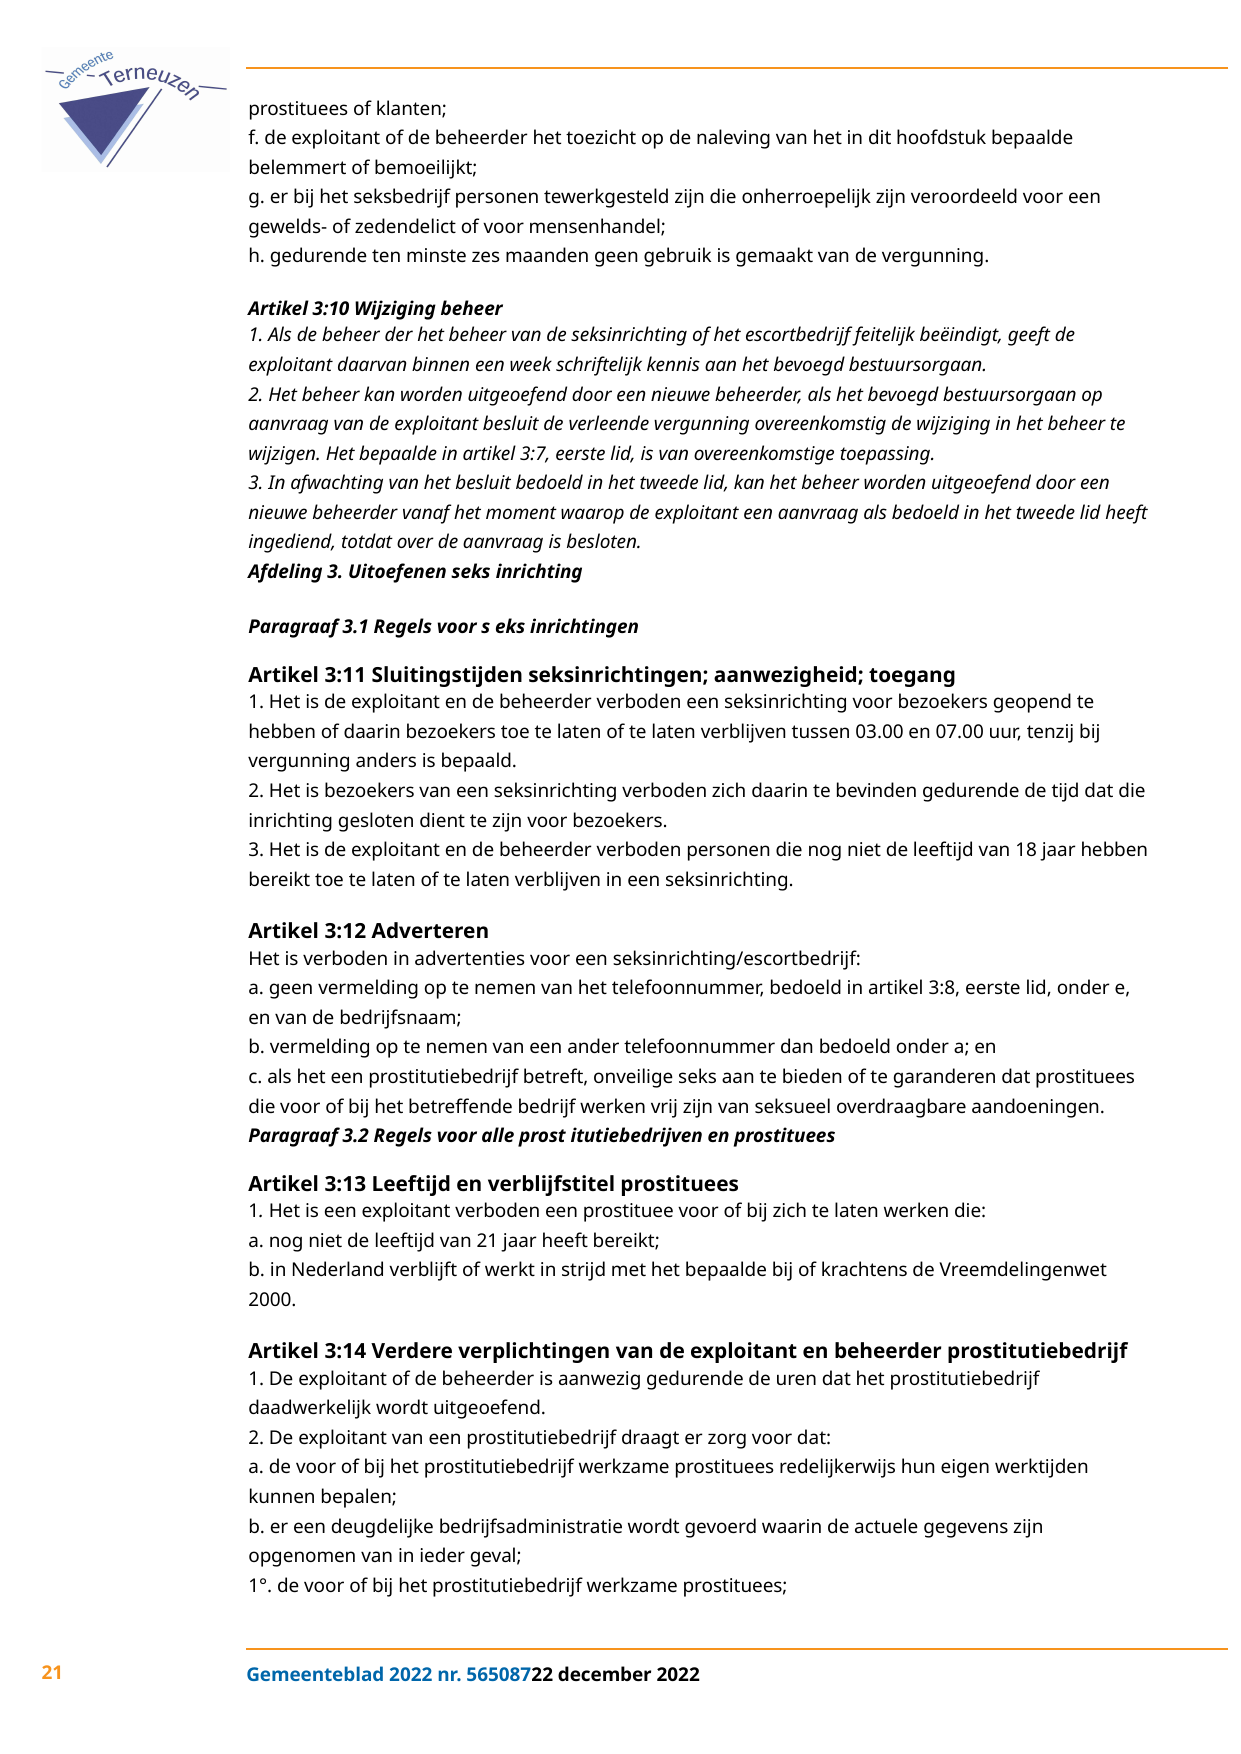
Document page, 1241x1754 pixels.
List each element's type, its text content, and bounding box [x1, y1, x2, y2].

text 1°. de voor of bij het prostitutiebedrijf werkzame prostituees; [248, 1572, 1152, 1598]
text g. er bij het seksbedrijf personen tewerkgesteld zijn die onherroepelijk zijn veroordeeld voor een gewelds- of zedendelict of voor mensenhandel; [248, 183, 1152, 239]
text prostituees of klanten; [248, 95, 1152, 121]
text f. de exploitant of de beheerder het toezicht op de naleving van het in dit hoofdstuk bepaalde belemmert of bemoeilijkt; [248, 124, 1152, 180]
text b. in Nederland verblijft of werkt in strijd met het bepaalde bij of krachtens de Vreemdelingenwet 2000. [248, 1257, 1152, 1312]
text b. vermelding op te nemen van een ander telefoonnummer dan bedoeld onder a; en [248, 1034, 1152, 1059]
picture [41, 47, 231, 172]
text Paragraaf 3.1 Regels voor s eks inrichtingen [248, 613, 1152, 639]
text c. als het een prostitutiebedrijf betreft, onveilige seks aan te bieden of te garanderen dat prostituees die voor of bij het betreffende bedrijf werken vrij zijn van seksueel overdraagbare aandoeningen. [248, 1063, 1152, 1118]
text 1. De exploitant of de beheerder is aanwezig gedurende de uren dat het prostitutiebedrijf daadwerkelijk wordt uitgeoefend. [248, 1365, 1152, 1420]
text 2. De exploitant van een prostitutiebedrijf draagt er zorg voor dat: [248, 1424, 1152, 1450]
text a. de voor of bij het prostitutiebedrijf werkzame prostituees redelijkerwijs hun eigen werktijden kunnen bepalen; [248, 1454, 1152, 1509]
text Afdeling 3. Uitoefenen seks inrichting [248, 558, 1152, 584]
text Paragraaf 3.2 Regels voor alle prost itutiebedrijven en prostituees [248, 1122, 1152, 1148]
text Artikel 3:10 Wijziging beheer [248, 293, 1152, 322]
text h. gedurende ten minste zes maanden geen gebruik is gemaakt van de vergunning. [248, 243, 1152, 268]
text 1. Het is een exploitant verboden een prostituee voor of bij zich te laten werken die: [248, 1197, 1152, 1223]
text a. geen vermelding op te nemen van het telefoonnummer, bedoeld in artikel 3:8, eerste lid, onder e, en van de bedrijfsnaam; [248, 974, 1152, 1030]
text 1. Als de beheer der het beheer van de seksinrichting of het escortbedrijf feitelijk beëindigt, geeft de exploitant daarvan binnen een week schriftelijk kennis aan het bevoegd bestuursorgaan. [248, 322, 1152, 377]
text 3. In afwachting van het besluit bedoeld in het tweede lid, kan het beheer worden uitgeoefend door een nieuwe beheerder vanaf het moment waarop de exploitant een aanvraag als bedoeld in het tweede lid heeft ingediend, totdat over de aanvraag is besloten. [248, 469, 1152, 554]
text Artikel 3:11 Sluitingstijden seksinrichtingen; aanwezigheid; toegang [248, 660, 1152, 688]
text b. er een deugdelijke bedrijfsadministratie wordt gevoerd waarin de actuele gegevens zijn opgenomen van in ieder geval; [248, 1513, 1152, 1568]
text a. nog niet de leeftijd van 21 jaar heeft bereikt; [248, 1227, 1152, 1253]
text Artikel 3:12 Adverteren [248, 916, 1152, 945]
text 1. Het is de exploitant en de beheerder verboden een seksinrichting voor bezoekers geopend te hebben of daarin bezoekers toe te laten of te laten verblijven tussen 03.00 en 07.00 uur, tenzij bij vergunning anders is bepaald. [248, 688, 1152, 773]
text Het is verboden in advertenties voor een seksinrichting/escortbedrijf: [248, 945, 1152, 971]
text 2. Het beheer kan worden uitgeoefend door een nieuwe beheerder, als het bevoegd bestuursorgaan op aanvraag van de exploitant besluit de verleende vergunning overeenkomstig de wijziging in het beheer te wijzigen. Het bepaalde in artikel 3:7, eerste lid, is van overeenkomstige toepassing. [248, 381, 1152, 466]
text Artikel 3:13 Leeftijd en verblijfstitel prostituees [248, 1169, 1152, 1197]
text 2. Het is bezoekers van een seksinrichting verboden zich daarin te bevinden gedurende de tijd dat die inrichting gesloten dient te zijn voor bezoekers. [248, 777, 1152, 833]
text Artikel 3:14 Verdere verplichtingen van de exploitant en beheerder prostitutiebedrijf [248, 1337, 1152, 1365]
text 3. Het is de exploitant en de beheerder verboden personen die nog niet de leeftijd van 18 jaar hebben bereikt toe te laten of te laten verblijven in een seksinrichting. [248, 836, 1152, 892]
